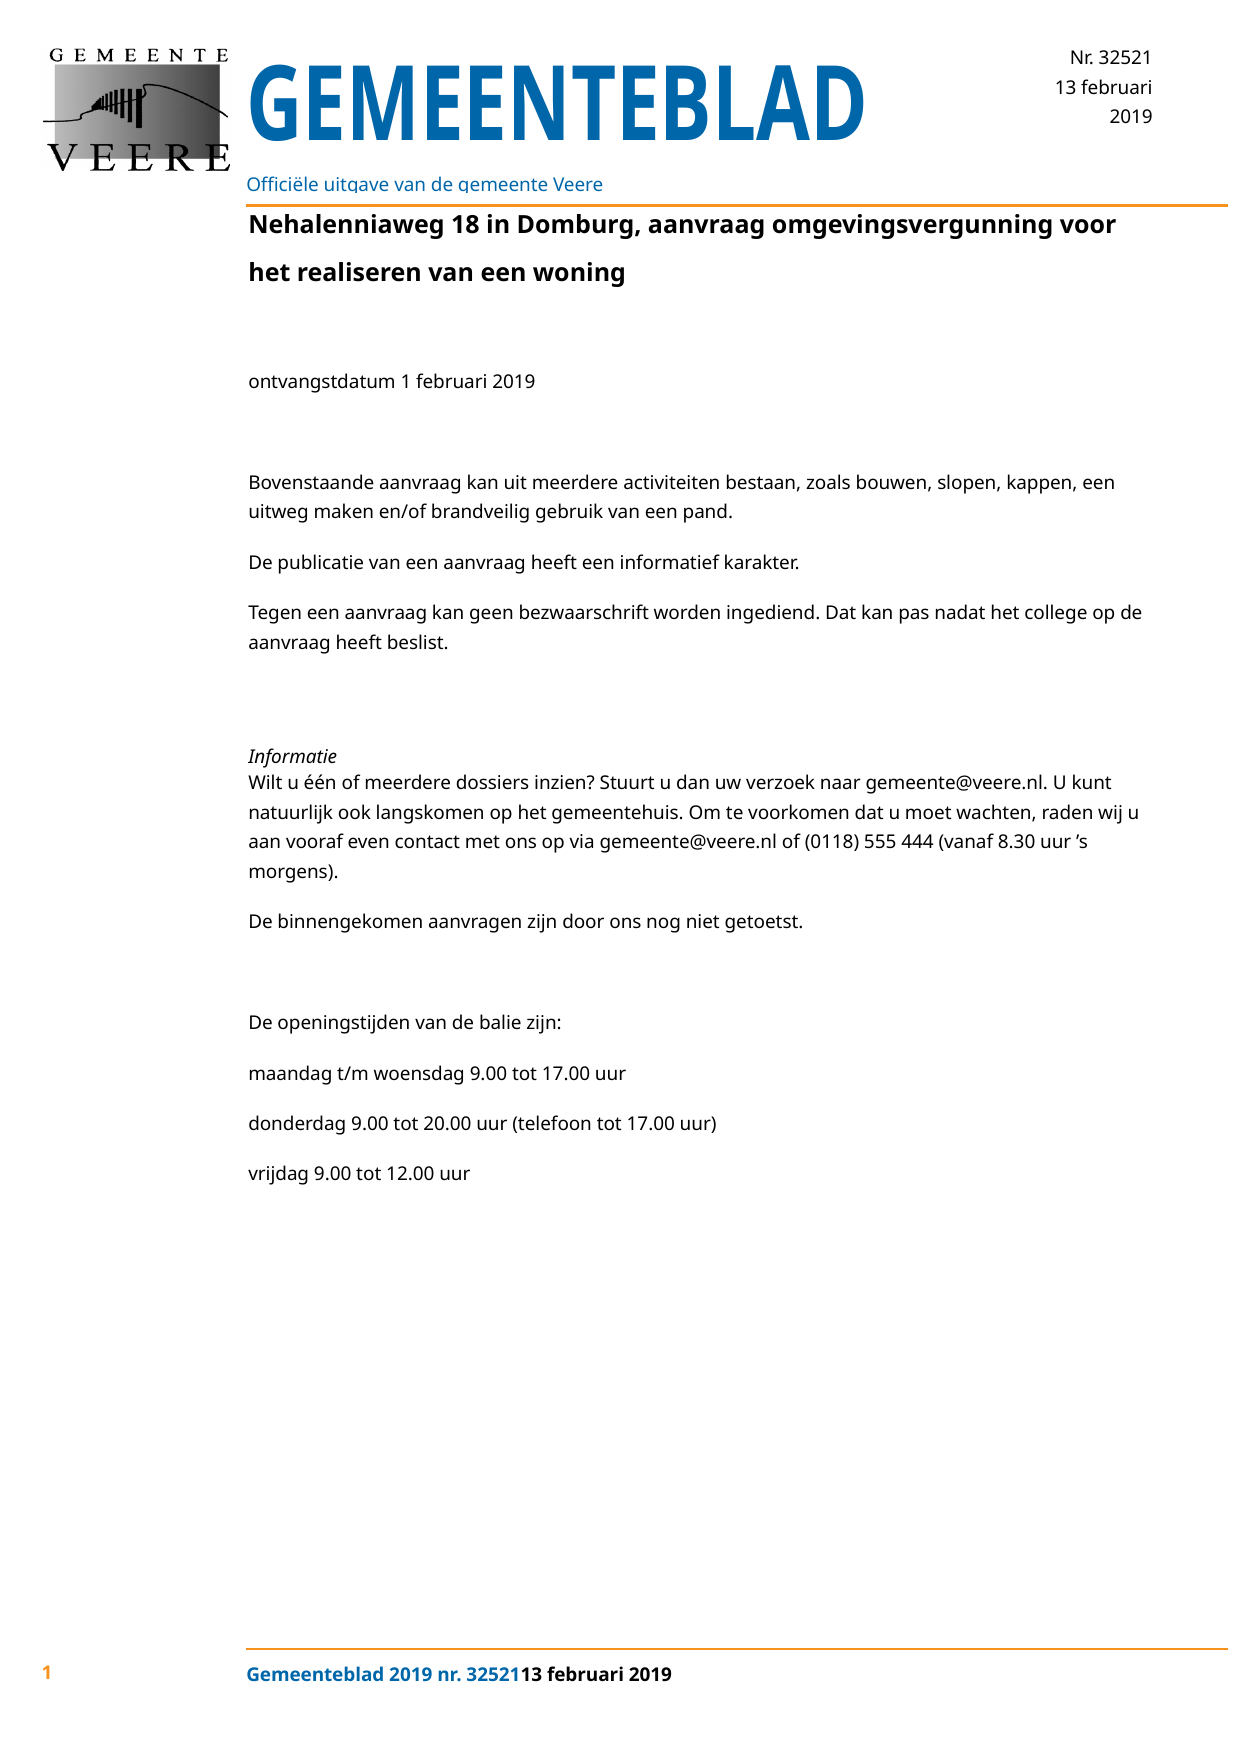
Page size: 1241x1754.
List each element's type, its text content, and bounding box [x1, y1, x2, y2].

text Wilt u één of meerdere dossiers inzien? Stuurt u dan uw verzoek naar gemeente@veere.nl. U kunt natuurlijk ook langskomen op het gemeentehuis. Om te voorkomen dat u moet wachten, raden wij u aan vooraf even contact met ons op via gemeente@veere.nl of (0118) 555 444 (vanaf 8.30 uur ’s morgens). [248, 769, 1152, 884]
text donderdag 9.00 tot 20.00 uur (telefoon tot 17.00 uur) [248, 1110, 1152, 1136]
text Bovenstaande aanvraag kan uit meerdere activiteiten bestaan, zoals bouwen, slopen, kappen, een uitweg maken en/of brandveilig gebruik van een pand. [248, 469, 1152, 524]
text maandag t/m woensdag 9.00 tot 17.00 uur [248, 1060, 1152, 1085]
picture [41, 47, 231, 172]
text De openingstijden van de balie zijn: [248, 1009, 1152, 1035]
text Nehalenniaweg 18 in Domburg, aanvraag omgevingsvergunning voor het realiseren van een woning [248, 207, 1152, 288]
text Tegen een aanvraag kan geen bezwaarschrift worden ingediend. Dat kan pas nadat het college op de aanvraag heeft beslist. [248, 599, 1152, 655]
text De publicatie van een aanvraag heeft een informatief karakter. [248, 549, 1152, 575]
text Informatie [248, 743, 1152, 769]
text vrijdag 9.00 tot 12.00 uur [248, 1161, 1152, 1186]
text De binnengekomen aanvragen zijn door ons nog niet getoetst. [248, 908, 1152, 934]
text ontvangstdatum 1 februari 2019 [248, 368, 1152, 394]
